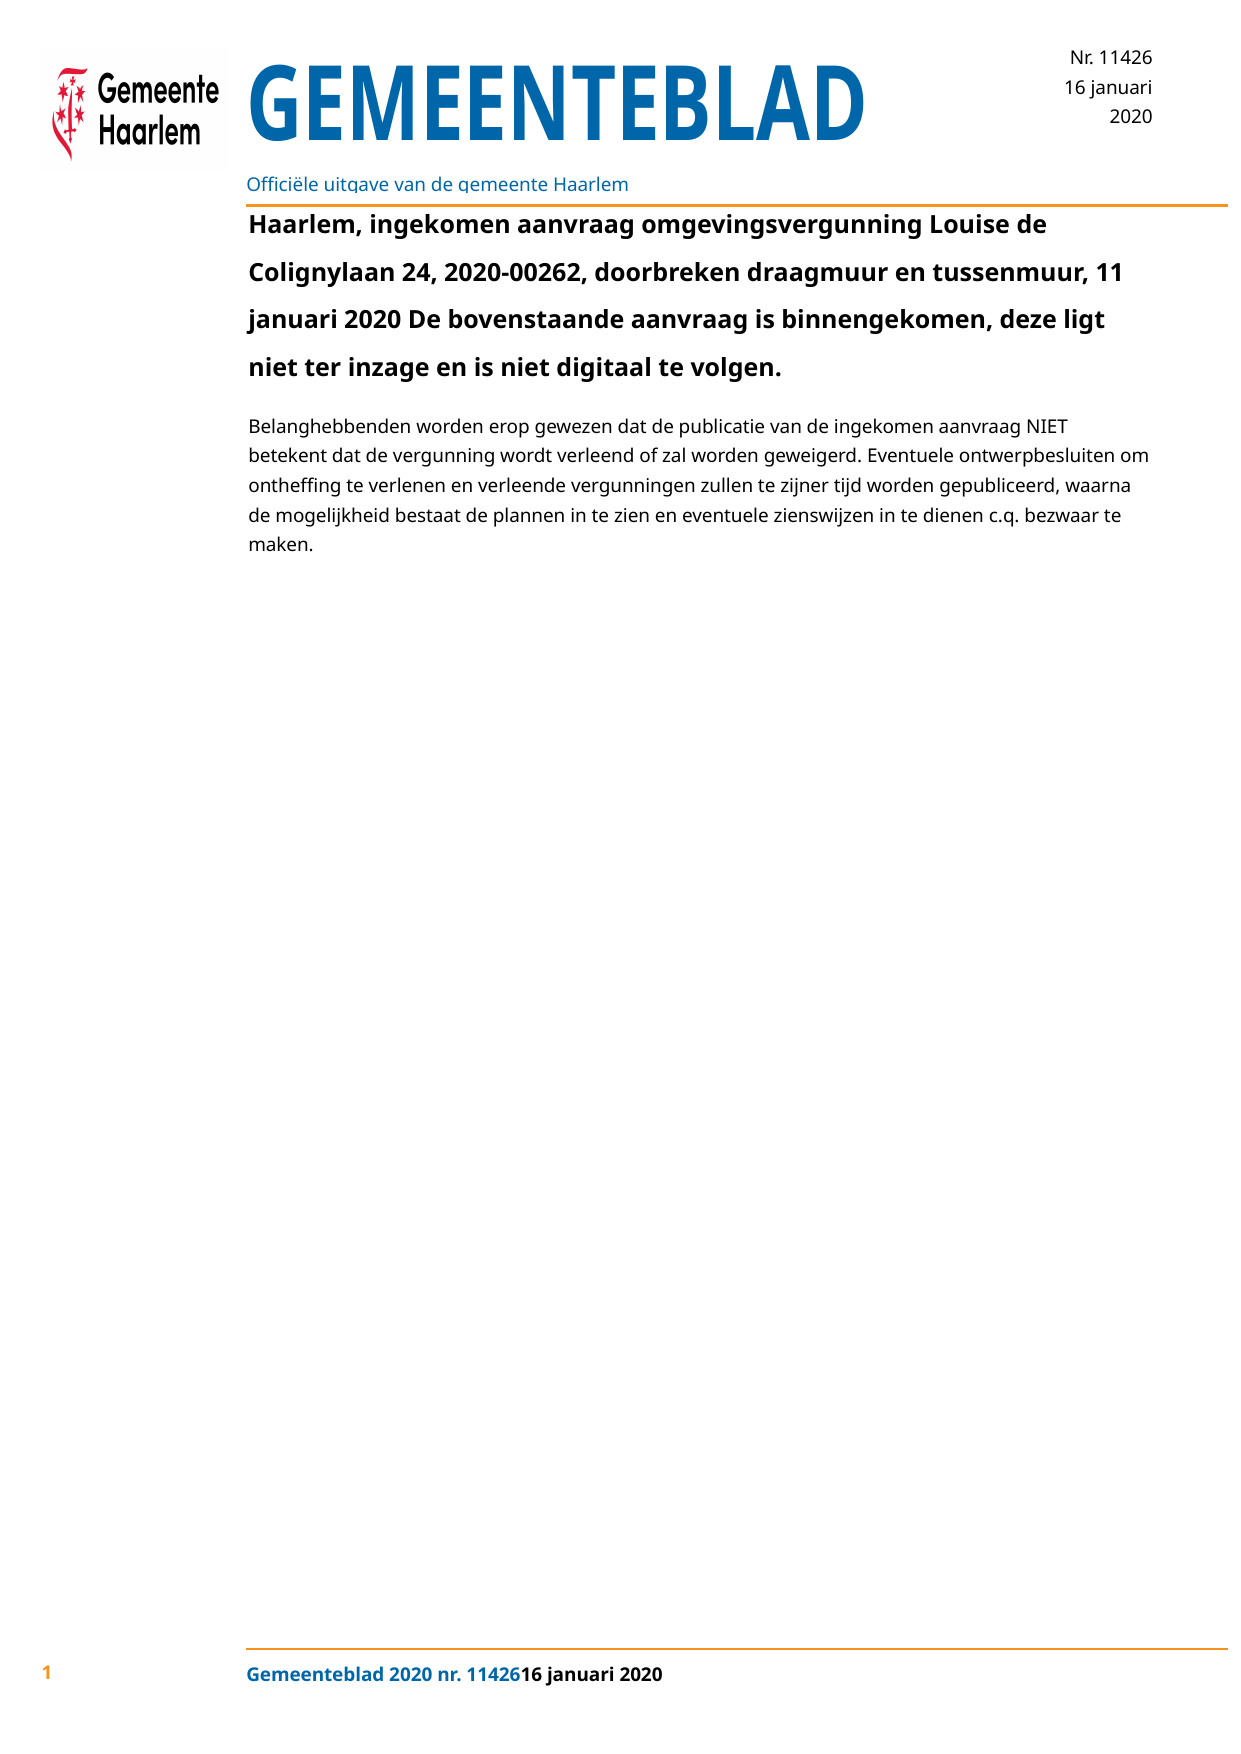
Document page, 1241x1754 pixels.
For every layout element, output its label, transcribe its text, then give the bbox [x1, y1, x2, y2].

text Belanghebbenden worden erop gewezen dat de publicatie van de ingekomen aanvraag NIET betekent dat de vergunning wordt verleend of zal worden geweigerd. Eventuele ontwerpbesluiten om ontheffing te verlenen en verleende vergunningen zullen te zijner tijd worden gepubliceerd, waarna de mogelijkheid bestaat de plannen in te zien en eventuele zienswijzen in te dienen c.q. bezwaar te maken. [248, 413, 1152, 557]
text Haarlem, ingekomen aanvraag omgevingsvergunning Louise de Colignylaan 24, 2020-00262, doorbreken draagmuur en tussenmuur, 11 januari 2020 De bovenstaande aanvraag is binnengekomen, deze ligt niet ter inzage en is niet digitaal te volgen. [248, 207, 1152, 384]
picture [41, 47, 231, 172]
